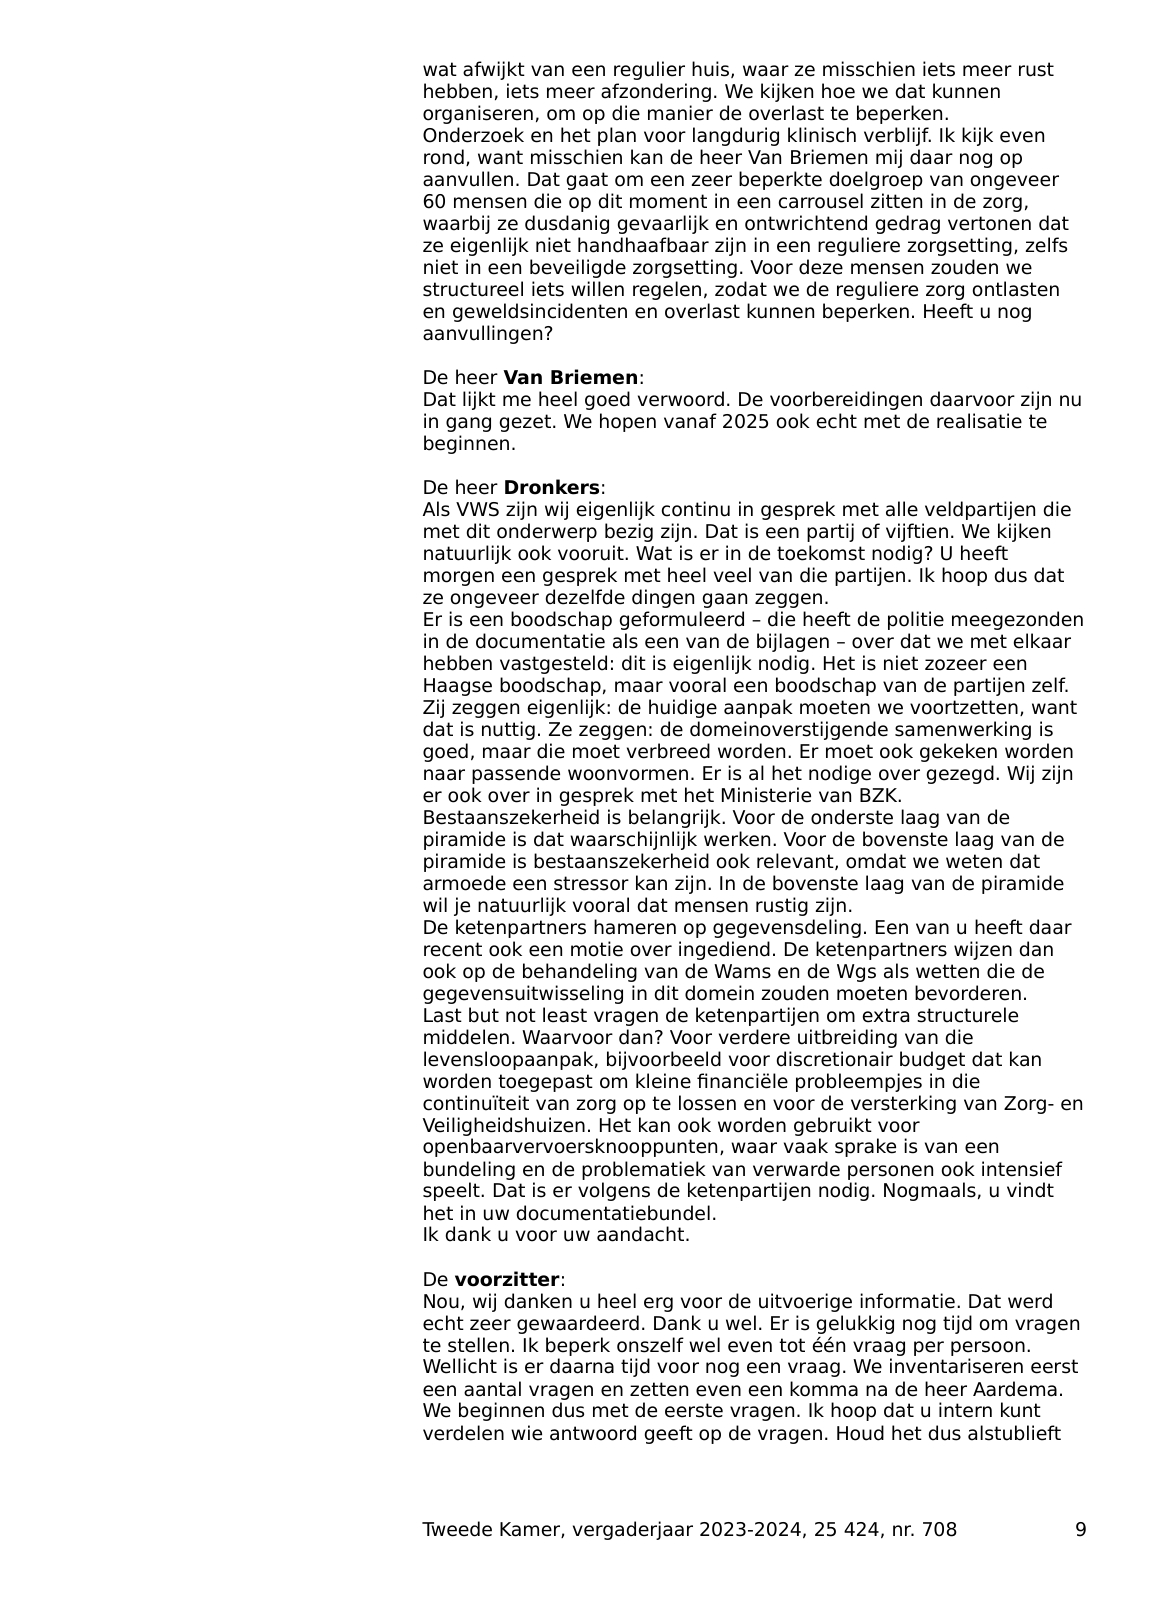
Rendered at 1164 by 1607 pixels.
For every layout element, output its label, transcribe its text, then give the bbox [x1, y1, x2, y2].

text Last but not least vragen de ketenpartijen om extra structurele middelen. Waarvoor dan? Voor verdere uitbreiding van die levensloopaanpak, bijvoorbeeld voor discretionair budget dat kan worden toegepast om kleine financiële probleempjes in die continuïteit van zorg op te lossen en voor de versterking van Zorg- en Veiligheidshuizen. Het kan ook worden gebruikt voor openbaarvervoersknooppunten, waar vaak sprake is van een bundeling en de problematiek van verwarde personen ook intensief speelt. Dat is er volgens de ketenpartijen nodig. Nogmaals, u vindt het in uw documentatiebundel. [422, 1004, 1087, 1224]
text Als VWS zijn wij eigenlijk continu in gesprek met alle veldpartijen die met dit onderwerp bezig zijn. Dat is een partij of vijftien. We kijken natuurlijk ook vooruit. Wat is er in de toekomst nodig? U heeft morgen een gesprek met heel veel van die partijen. Ik hoop dus dat ze ongeveer dezelfde dingen gaan zeggen. [422, 499, 1087, 609]
text Onderzoek en het plan voor langdurig klinisch verblijf. Ik kijk even rond, want misschien kan de heer Van Briemen mij daar nog op aanvullen. Dat gaat om een zeer beperkte doelgroep van ongeveer 60 mensen die op dit moment in een carrousel zitten in de zorg, waarbij ze dusdanig gevaarlijk en ontwrichtend gedrag vertonen dat ze eigenlijk niet handhaafbaar zijn in een reguliere zorgsetting, zelfs niet in een beveiligde zorgsetting. Voor deze mensen zouden we structureel iets willen regelen, zodat we de reguliere zorg ontlasten en geweldsincidenten en overlast kunnen beperken. Heeft u nog aanvullingen? [422, 125, 1087, 345]
text Dat lijkt me heel goed verwoord. De voorbereidingen daarvoor zijn nu in gang gezet. We hopen vanaf 2025 ook echt met de realisatie te beginnen. [422, 389, 1087, 455]
text De heer Dronkers: [422, 477, 1087, 499]
text Ik dank u voor uw aandacht. [422, 1224, 1087, 1246]
text Nou, wij danken u heel erg voor de uitvoerige informatie. Dat werd echt zeer gewaardeerd. Dank u wel. Er is gelukkig nog tijd om vragen te stellen. Ik beperk onszelf wel even tot één vraag per persoon. Wellicht is er daarna tijd voor nog een vraag. We inventariseren eerst een aantal vragen en zetten even een komma na de heer Aardema. We beginnen dus met de eerste vragen. Ik hoop dat u intern kunt verdelen wie antwoord geeft op de vragen. Houd het dus alstublieft [422, 1291, 1087, 1444]
text De heer Van Briemen: [422, 367, 1087, 389]
text wat afwijkt van een regulier huis, waar ze misschien iets meer rust hebben, iets meer afzondering. We kijken hoe we dat kunnen organiseren, om op die manier de overlast te beperken. [422, 59, 1087, 125]
text De ketenpartners hameren op gegevensdeling. Een van u heeft daar recent ook een motie over ingediend. De ketenpartners wijzen dan ook op de behandeling van de Wams en de Wgs als wetten die de gegevensuitwisseling in dit domein zouden moeten bevorderen. [422, 917, 1087, 1004]
text Er is een boodschap geformuleerd – die heeft de politie meegezonden in de documentatie als een van de bijlagen – over dat we met elkaar hebben vastgesteld: dit is eigenlijk nodig. Het is niet zozeer een Haagse boodschap, maar vooral een boodschap van de partijen zelf. Zij zeggen eigenlijk: de huidige aanpak moeten we voortzetten, want dat is nuttig. Ze zeggen: de domeinoverstijgende samenwerking is goed, maar die moet verbreed worden. Er moet ook gekeken worden naar passende woonvormen. Er is al het nodige over gezegd. Wij zijn er ook over in gesprek met het Ministerie van BZK. Bestaanszekerheid is belangrijk. Voor de onderste laag van de piramide is dat waarschijnlijk werken. Voor de bovenste laag van de piramide is bestaanszekerheid ook relevant, omdat we weten dat armoede een stressor kan zijn. In de bovenste laag van de piramide wil je natuurlijk vooral dat mensen rustig zijn. [422, 609, 1087, 917]
text De voorzitter: [422, 1268, 1087, 1291]
